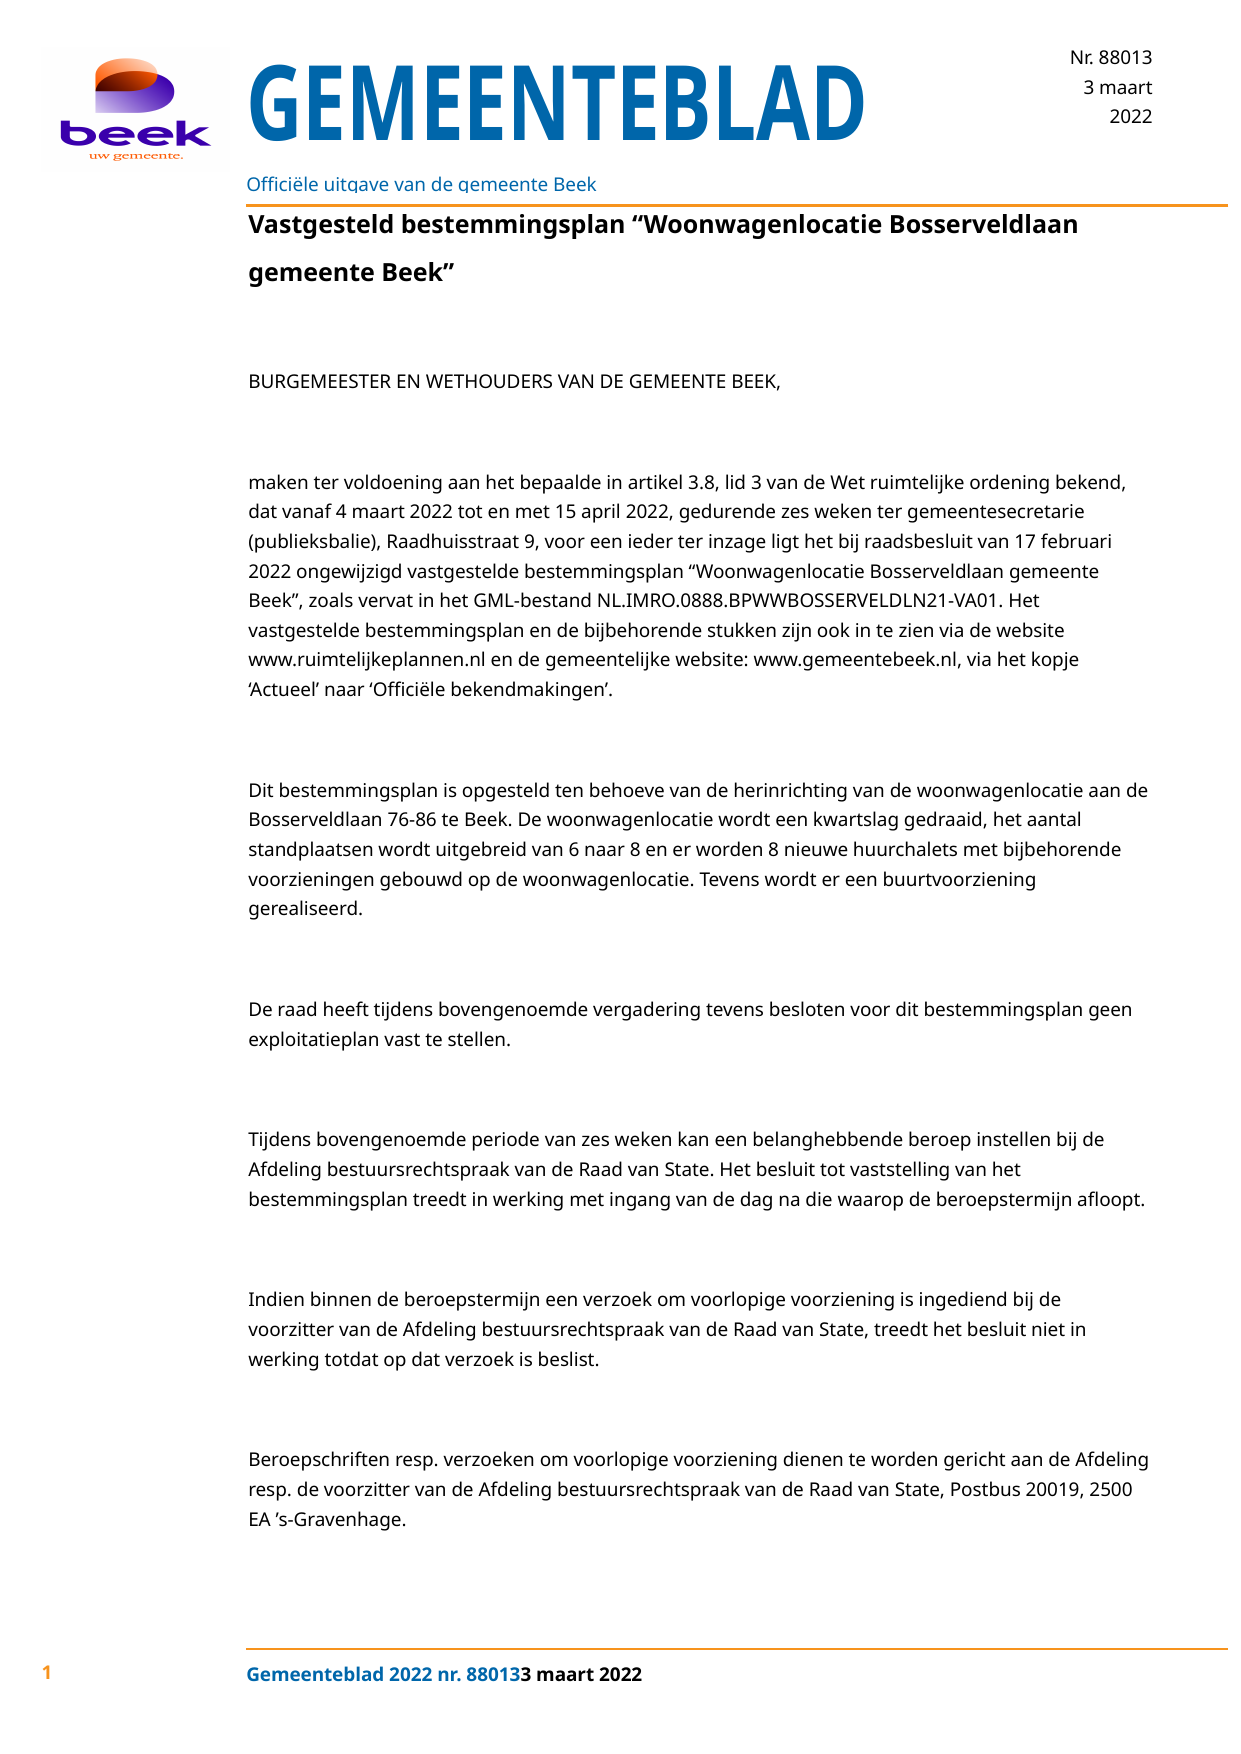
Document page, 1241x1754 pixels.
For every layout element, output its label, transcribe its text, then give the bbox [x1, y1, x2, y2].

text De raad heeft tijdens bovengenoemde vergadering tevens besloten voor dit bestemmingsplan geen exploitatieplan vast te stellen. [248, 996, 1152, 1052]
picture [41, 47, 231, 172]
text Dit bestemmingsplan is opgesteld ten behoeve van de herinrichting van de woonwagenlocatie aan de Bosserveldlaan 76-86 te Beek. De woonwagenlocatie wordt een kwartslag gedraaid, het aantal standplaatsen wordt uitgebreid van 6 naar 8 en er worden 8 nieuwe huurchalets met bijbehorende voorzieningen gebouwd op de woonwagenlocatie. Tevens wordt er een buurtvoorziening gerealiseerd. [248, 777, 1152, 921]
text BURGEMEESTER EN WETHOUDERS VAN DE GEMEENTE BEEK, [248, 368, 1152, 394]
text Vastgesteld bestemmingsplan “Woonwagenlocatie Bosserveldlaan gemeente Beek” [248, 207, 1152, 288]
text Beroepschriften resp. verzoeken om voorlopige voorziening dienen te worden gericht aan de Afdeling resp. de voorzitter van de Afdeling bestuursrechtspraak van de Raad van State, Postbus 20019, 2500 EA ’s-Gravenhage. [248, 1447, 1152, 1532]
text Tijdens bovengenoemde periode van zes weken kan een belanghebbende beroep instellen bij de Afdeling bestuursrechtspraak van de Raad van State. Het besluit tot vaststelling van het bestemmingsplan treedt in werking met ingang van de dag na die waarop de beroepstermijn afloopt. [248, 1127, 1152, 1212]
text Indien binnen de beroepstermijn een verzoek om voorlopige voorziening is ingediend bij de voorzitter van de Afdeling bestuursrechtspraak van de Raad van State, treedt het besluit niet in werking totdat op dat verzoek is beslist. [248, 1287, 1152, 1372]
text maken ter voldoening aan het bepaalde in artikel 3.8, lid 3 van de Wet ruimtelijke ordening bekend, dat vanaf 4 maart 2022 tot en met 15 april 2022, gedurende zes weken ter gemeentesecretarie (publieksbalie), Raadhuisstraat 9, voor een ieder ter inzage ligt het bij raadsbesluit van 17 februari 2022 ongewijzigd vastgestelde bestemmingsplan “Woonwagenlocatie Bosserveldlaan gemeente Beek”, zoals vervat in het GML-bestand NL.IMRO.0888.BPWWBOSSERVELDLN21-VA01. Het vastgestelde bestemmingsplan en de bijbehorende stukken zijn ook in te zien via de website www.ruimtelijkeplannen.nl en de gemeentelijke website: www.gemeentebeek.nl, via het kopje ‘Actueel’ naar ‘Officiële bekendmakingen’. [248, 469, 1152, 702]
